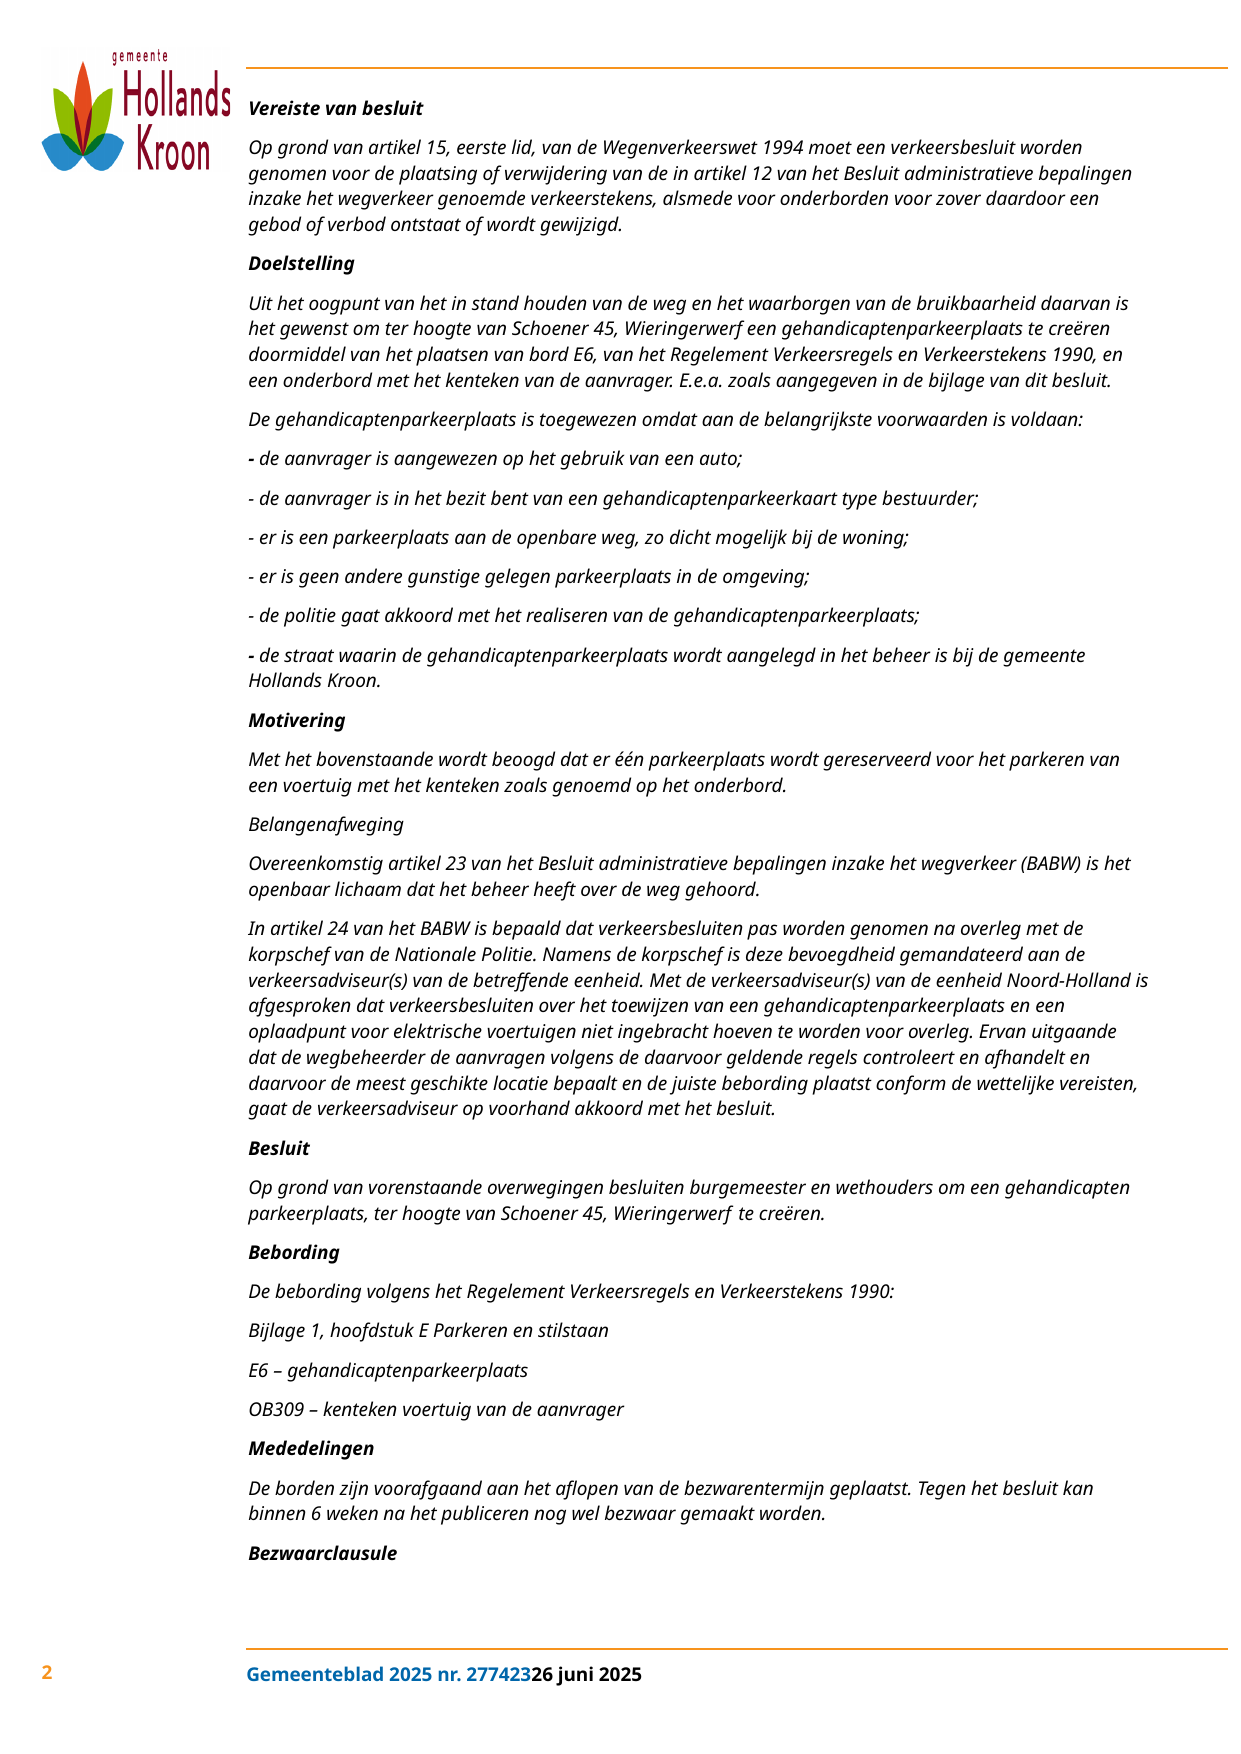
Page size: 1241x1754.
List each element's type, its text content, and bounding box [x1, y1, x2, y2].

text De borden zijn voorafgaand aan het aflopen van de bezwarentermijn geplaatst. Tegen het besluit kan binnen 6 weken na het publiceren nog wel bezwaar gemaakt worden. [248, 1475, 1152, 1526]
text Overeenkomstig artikel 23 van het Besluit administratieve bepalingen inzake het wegverkeer (BABW) is het openbaar lichaam dat het beheer heeft over de weg gehoord. [248, 850, 1152, 902]
text De gehandicaptenparkeerplaats is toegewezen omdat aan de belangrijkste voorwaarden is voldaan: [248, 406, 1152, 432]
text - de aanvrager is in het bezit bent van een gehandicaptenparkeerkaart type bestuurder; [248, 485, 1152, 511]
text Vereiste van besluit [248, 95, 1152, 121]
text E6 – gehandicaptenparkeerplaats [248, 1357, 1152, 1383]
text Uit het oogpunt van het in stand houden van de weg en het waarborgen van de bruikbaarheid daarvan is het gewenst om ter hoogte van Schoener 45, Wieringerwerf een gehandicaptenparkeerplaats te creëren doormiddel van het plaatsen van bord E6, van het Regelement Verkeersregels en Verkeerstekens 1990, en een onderbord met het kenteken van de aanvrager. E.e.a. zoals aangegeven in de bijlage van dit besluit. [248, 290, 1152, 393]
text Met het bovenstaande wordt beoogd dat er één parkeerplaats wordt gereserveerd voor het parkeren van een voertuig met het kenteken zoals genoemd op het onderbord. [248, 746, 1152, 798]
text Motivering [248, 707, 1152, 733]
text - de straat waarin de gehandicaptenparkeerplaats wordt aangelegd in het beheer is bij de gemeente Hollands Kroon. [248, 642, 1152, 693]
text Mededelingen [248, 1435, 1152, 1461]
text OB309 – kenteken voertuig van de aanvrager [248, 1396, 1152, 1422]
text Bebording [248, 1239, 1152, 1265]
text De bebording volgens het Regelement Verkeersregels en Verkeerstekens 1990: [248, 1278, 1152, 1304]
text Bezwaarclausule [248, 1540, 1152, 1565]
text - de aanvrager is aangewezen op het gebruik van een auto; [248, 446, 1152, 471]
text Besluit [248, 1135, 1152, 1161]
text Op grond van vorenstaande overwegingen besluiten burgemeester en wethouders om een gehandicapten parkeerplaats, ter hoogte van Schoener 45, Wieringerwerf te creëren. [248, 1174, 1152, 1226]
text In artikel 24 van het BABW is bepaald dat verkeersbesluiten pas worden genomen na overleg met de korpschef van de Nationale Politie. Namens de korpschef is deze bevoegdheid gemandateerd aan de verkeersadviseur(s) van de betreffende eenheid. Met de verkeersadviseur(s) van de eenheid Noord-Holland is afgesproken dat verkeersbesluiten over het toewijzen van een gehandicaptenparkeerplaats en een oplaadpunt voor elektrische voertuigen niet ingebracht hoeven te worden voor overleg. Ervan uitgaande dat de wegbeheerder de aanvragen volgens de daarvoor geldende regels controleert en afhandelt en daarvoor de meest geschikte locatie bepaalt en de juiste bebording plaatst conform de wettelijke vereisten, gaat de verkeersadviseur op voorhand akkoord met het besluit. [248, 915, 1152, 1121]
text Op grond van artikel 15, eerste lid, van de Wegenverkeerswet 1994 moet een verkeersbesluit worden genomen voor de plaatsing of verwijdering van de in artikel 12 van het Besluit administratieve bepalingen inzake het wegverkeer genoemde verkeerstekens, alsmede voor onderborden voor zover daardoor een gebod of verbod ontstaat of wordt gewijzigd. [248, 134, 1152, 237]
text Doelstelling [248, 251, 1152, 276]
picture [41, 47, 231, 172]
text - de politie gaat akkoord met het realiseren van de gehandicaptenparkeerplaats; [248, 603, 1152, 628]
text Belangenafweging [248, 811, 1152, 837]
text - er is een parkeerplaats aan de openbare weg, zo dicht mogelijk bij de woning; [248, 524, 1152, 550]
text - er is geen andere gunstige gelegen parkeerplaats in de omgeving; [248, 563, 1152, 589]
text Bijlage 1, hoofdstuk E Parkeren en stilstaan [248, 1318, 1152, 1343]
